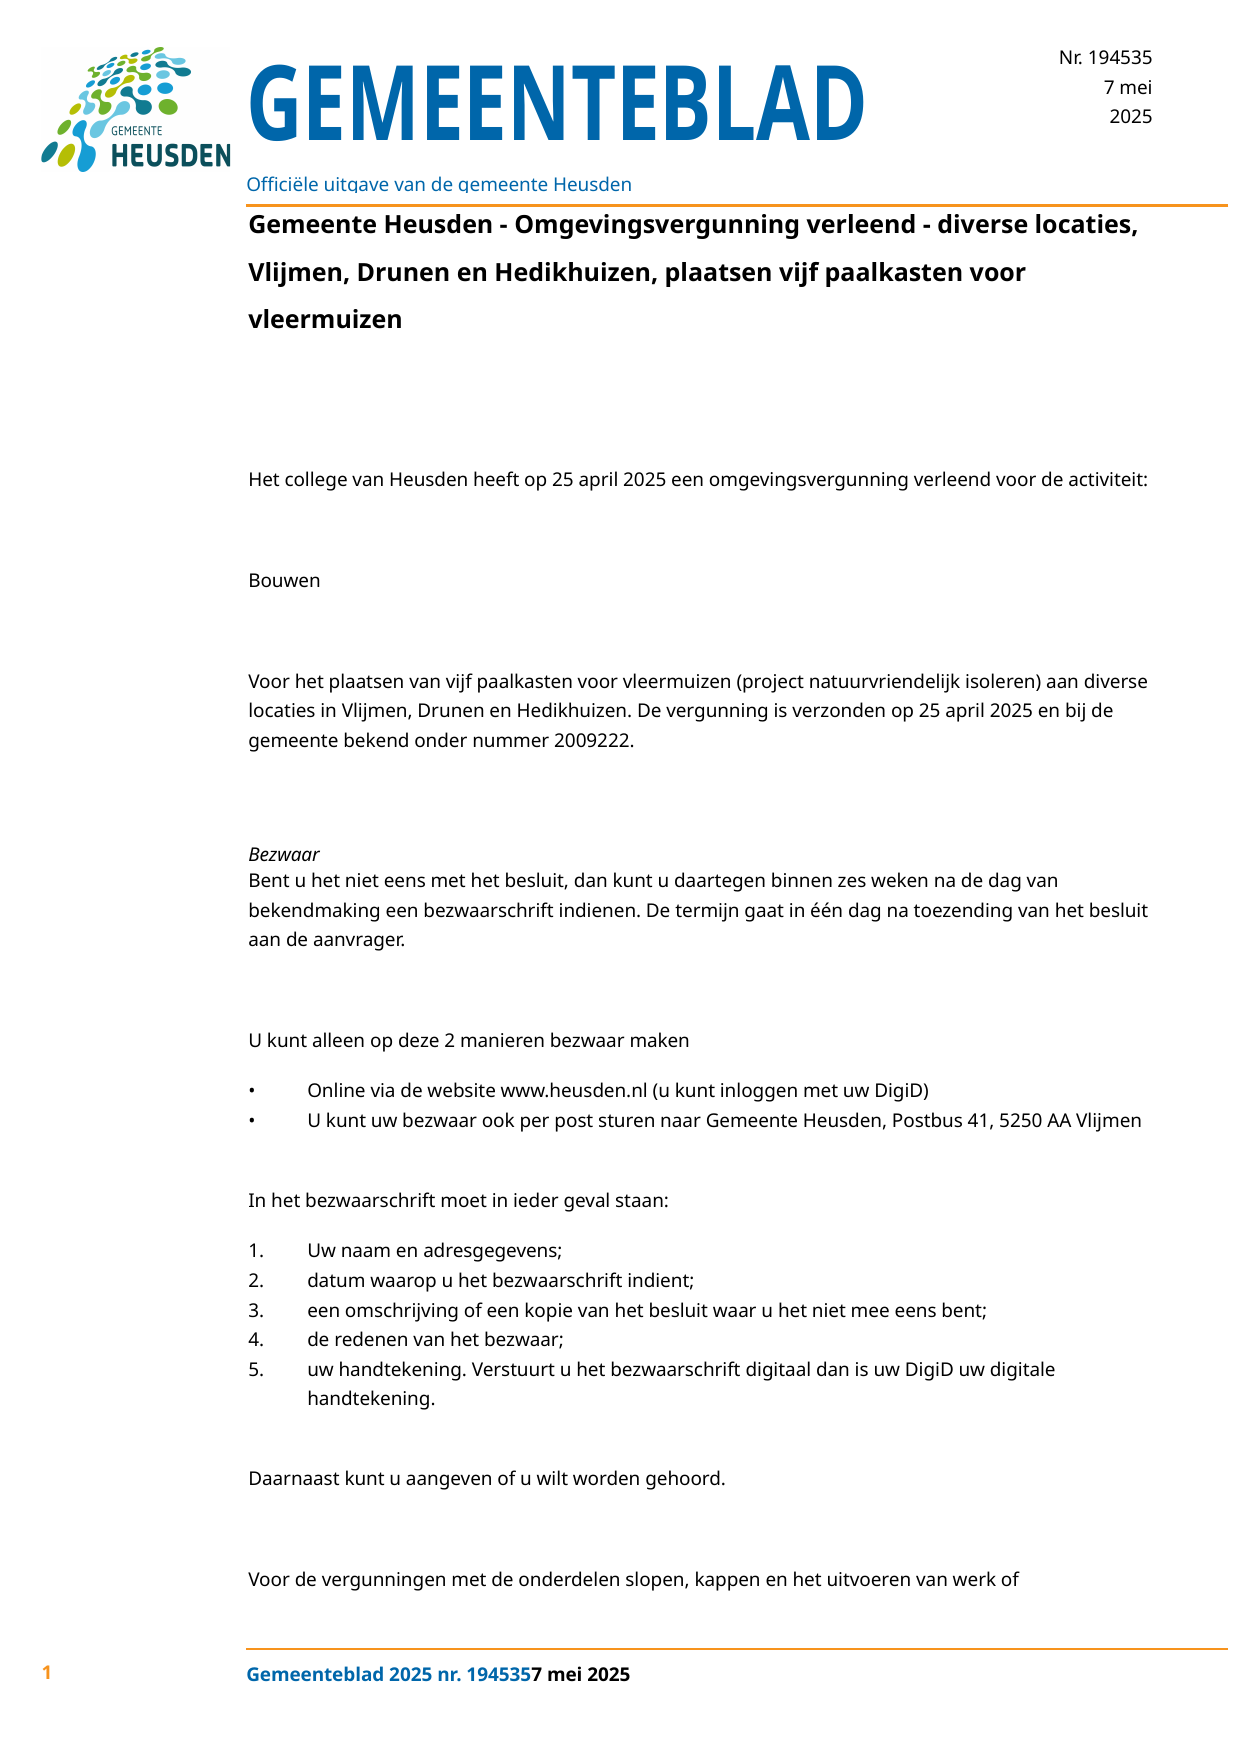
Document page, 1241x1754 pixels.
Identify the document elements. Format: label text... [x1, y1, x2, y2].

text Gemeente Heusden - Omgevingsvergunning verleend - diverse locaties, Vlijmen, Drunen en Hedikhuizen, plaatsen vijf paalkasten voor vleermuizen [248, 207, 1152, 336]
list Online via de website www.heusden.nl (u kunt inloggen met uw DigiD) [248, 1078, 1152, 1103]
text Het college van Heusden heeft op 25 april 2025 een omgevingsvergunning verleend voor de activiteit: [248, 466, 1152, 492]
list U kunt uw bezwaar ook per post sturen naar Gemeente Heusden, Postbus 41, 5250 AA Vlijmen [248, 1107, 1152, 1133]
text Voor de vergunningen met de onderdelen slopen, kappen en het uitvoeren van werk of [248, 1566, 1152, 1592]
text U kunt alleen op deze 2 manieren bezwaar maken [248, 1027, 1152, 1053]
text Bent u het niet eens met het besluit, dan kunt u daartegen binnen zes weken na de dag van bekendmaking een bezwaarschrift indienen. De termijn gaat in één dag na toezending van het besluit aan de aanvrager. [248, 867, 1152, 952]
text In het bezwaarschrift moet in ieder geval staan: [248, 1187, 1152, 1213]
text Bezwaar [248, 842, 1152, 867]
list een omschrijving of een kopie van het besluit waar u het niet mee eens bent; [248, 1297, 1152, 1323]
picture [41, 47, 231, 172]
text Voor het plaatsen van vijf paalkasten voor vleermuizen (project natuurvriendelijk isoleren) aan diverse locaties in Vlijmen, Drunen en Hedikhuizen. De vergunning is verzonden op 25 april 2025 en bij de gemeente bekend onder nummer 2009222. [248, 668, 1152, 753]
text Bouwen [248, 567, 1152, 593]
list Uw naam en adresgegevens; [248, 1238, 1152, 1263]
list uw handtekening. Verstuurt u het bezwaarschrift digitaal dan is uw DigiD uw digitale handtekening. [248, 1356, 1152, 1411]
list datum waarop u het bezwaarschrift indient; [248, 1267, 1152, 1293]
list de redenen van het bezwaar; [248, 1326, 1152, 1352]
text Daarnaast kunt u aangeven of u wilt worden gehoord. [248, 1466, 1152, 1491]
